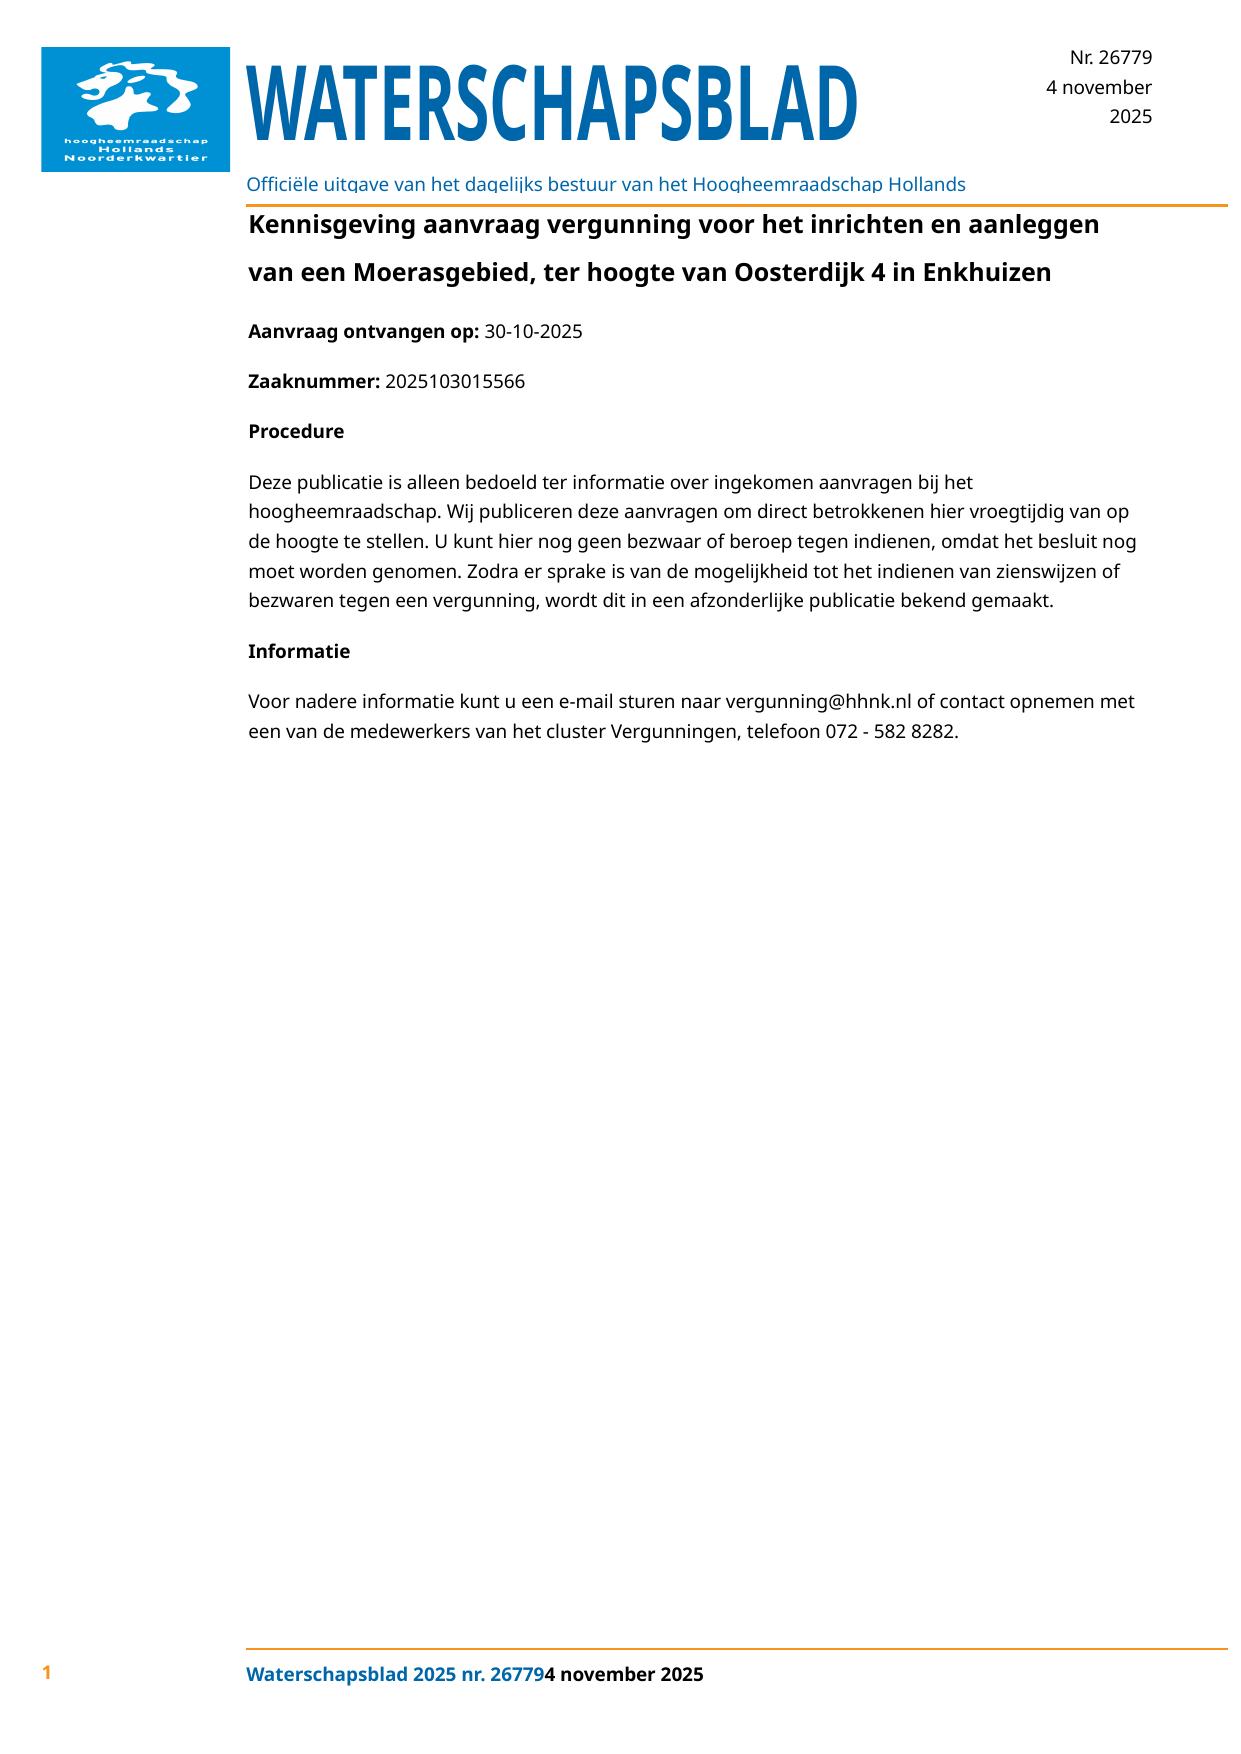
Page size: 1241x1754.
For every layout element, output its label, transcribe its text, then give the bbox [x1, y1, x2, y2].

picture [118, 62, 197, 112]
picture [78, 64, 122, 99]
picture [129, 76, 144, 82]
text Procedure [248, 419, 1152, 444]
text Zaaknummer: 2025103015566 [248, 368, 1152, 394]
text Aanvraag ontvangen op: 30-10-2025 [248, 318, 1152, 344]
text Kennisgeving aanvraag vergunning voor het inrichten en aanleggen van een Moerasgebied, ter hoogte van Oosterdijk 4 in Enkhuizen [248, 207, 1152, 288]
text Informatie [248, 638, 1152, 664]
picture [88, 87, 157, 130]
text Deze publicatie is alleen bedoeld ter informatie over ingekomen aanvragen bij het hoogheemraadschap. Wij publiceren deze aanvragen om direct betrokkenen hier vroegtijdig van op de hoogte te stellen. U kunt hier nog geen bezwaar of beroep tegen indienen, omdat het besluit nog moet worden genomen. Zodra er sprake is van de mogelijkheid tot het indienen van zienswijzen of bezwaren tegen een vergunning, wordt dit in een afzonderlijke publicatie bekend gemaakt. [248, 469, 1152, 613]
text Voor nadere informatie kunt u een e-mail sturen naar vergunning@hhnk.nl of contact opnemen met een van de medewerkers van het cluster Vergunningen, telefoon 072 - 582 8282. [248, 688, 1152, 744]
